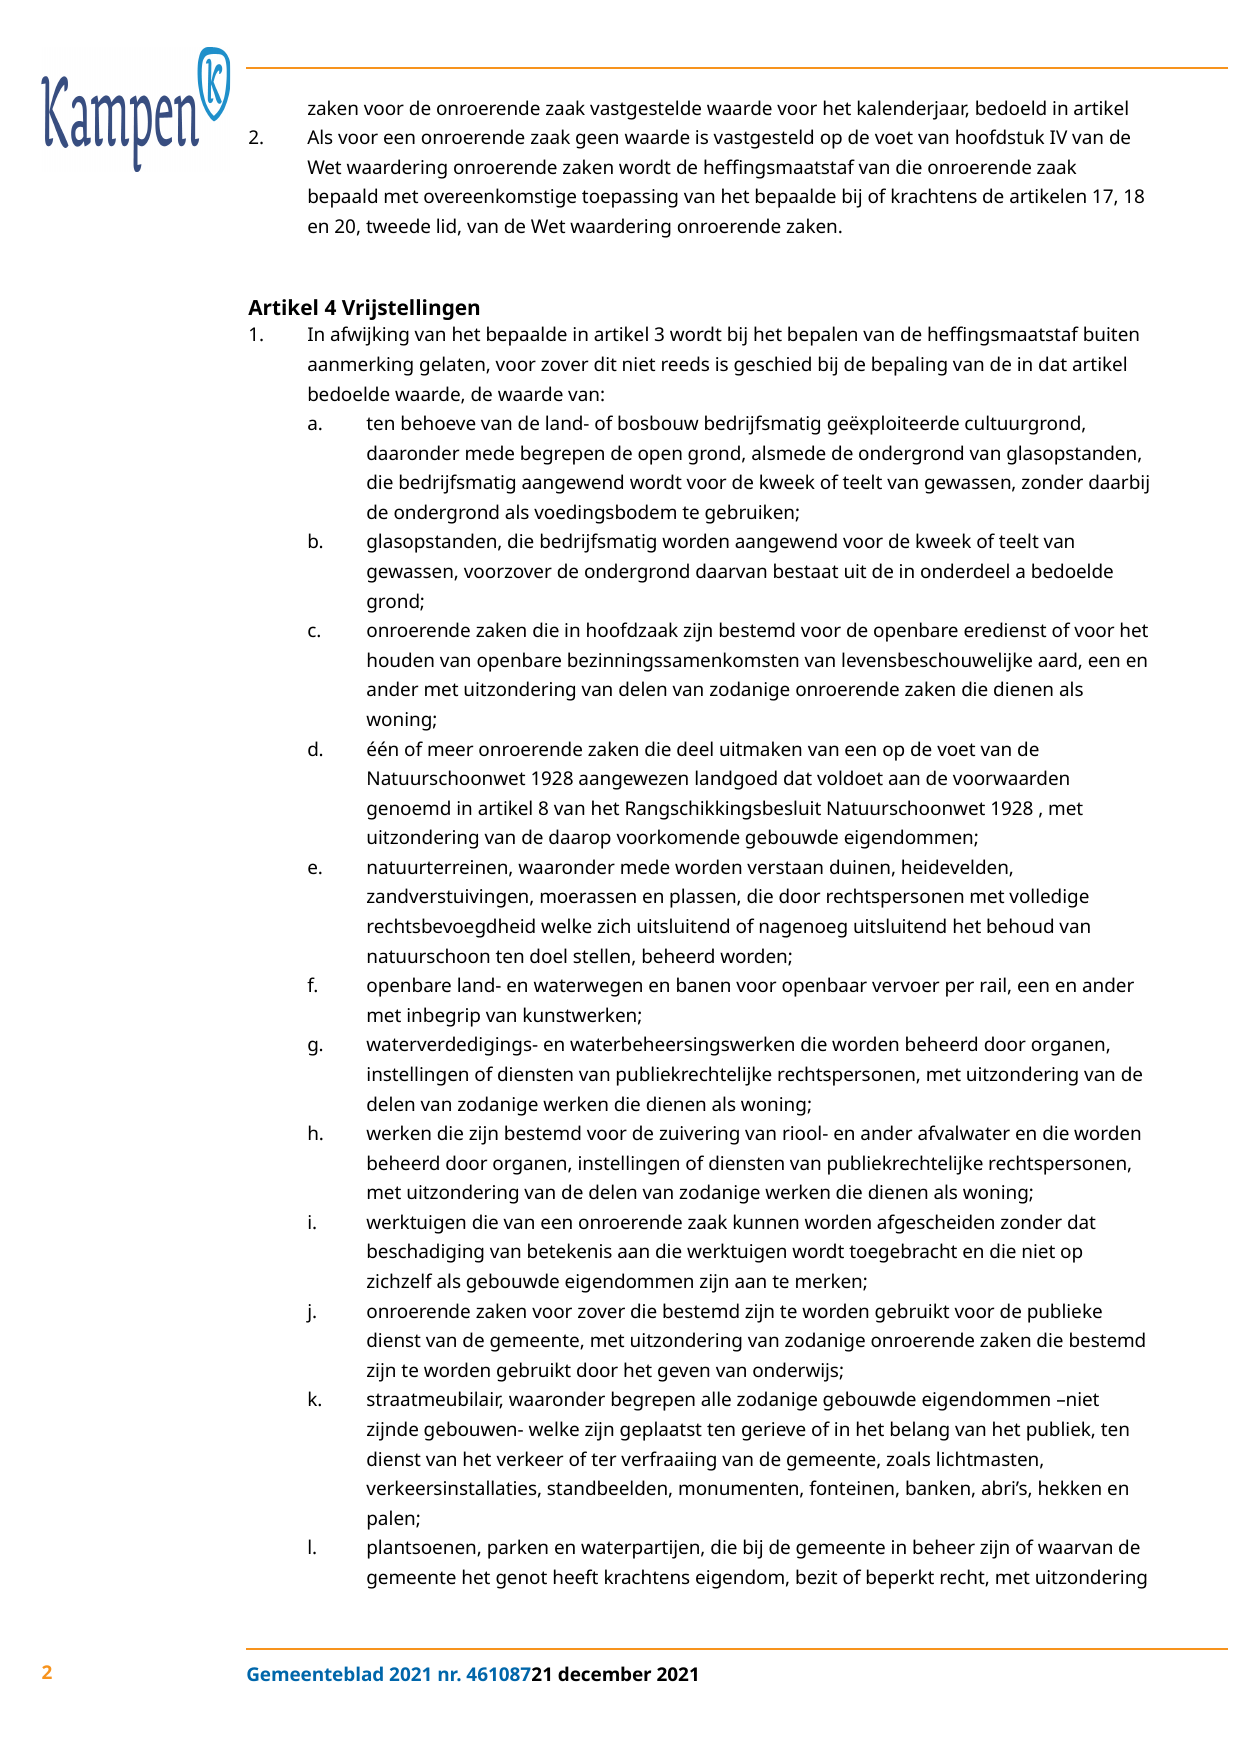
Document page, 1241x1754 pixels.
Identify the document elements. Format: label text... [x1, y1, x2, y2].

list werken die zijn bestemd voor de zuivering van riool- en ander afvalwater en die worden beheerd door organen, instellingen of diensten van publiekrechtelijke rechtspersonen, met uitzondering van de delen van zodanige werken die dienen als woning; [307, 1120, 1152, 1205]
list ten behoeve van de land- of bosbouw bedrijfsmatig geëxploiteerde cultuurgrond, daaronder mede begrepen de open grond, alsmede de ondergrond van glasopstanden, die bedrijfsmatig aangewend wordt voor de kweek of teelt van gewassen, zonder daarbij de ondergrond als voedingsbodem te gebruiken; [307, 410, 1152, 525]
picture [41, 47, 231, 172]
text Artikel 4 Vrijstellingen [248, 293, 1152, 322]
list In afwijking van het bepaalde in artikel 3 wordt bij het bepalen van de heffingsmaatstaf buiten aanmerking gelaten, voor zover dit niet reeds is geschied bij de bepaling van de in dat artikel bedoelde waarde, de waarde van: [248, 322, 1152, 406]
list openbare land- en waterwegen en banen voor openbaar vervoer per rail, een en ander met inbegrip van kunstwerken; [307, 972, 1152, 1028]
list onroerende zaken die in hoofdzaak zijn bestemd voor de openbare eredienst of voor het houden van openbare bezinningssamenkomsten van levensbeschouwelijke aard, een en ander met uitzondering van delen van zodanige onroerende zaken die dienen als woning; [307, 617, 1152, 732]
list Als voor een onroerende zaak geen waarde is vastgesteld op de voet van hoofdstuk IV van de Wet waardering onroerende zaken wordt de heffingsmaatstaf van die onroerende zaak bepaald met overeenkomstige toepassing van het bepaalde bij of krachtens de artikelen 17, 18 en 20, tweede lid, van de Wet waardering onroerende zaken. [248, 124, 1152, 239]
list waterverdedigings- en waterbeheersingswerken die worden beheerd door organen, instellingen of diensten van publiekrechtelijke rechtspersonen, met uitzondering van de delen van zodanige werken die dienen als woning; [307, 1032, 1152, 1116]
list onroerende zaken voor zover die bestemd zijn te worden gebruikt voor de publieke dienst van de gemeente, met uitzondering van zodanige onroerende zaken die bestemd zijn te worden gebruikt door het geven van onderwijs; [307, 1298, 1152, 1383]
list één of meer onroerende zaken die deel uitmaken van een op de voet van de Natuurschoonwet 1928 aangewezen landgoed dat voldoet aan de voorwaarden genoemd in artikel 8 van het Rangschikkingsbesluit Natuurschoonwet 1928 , met uitzondering van de daarop voorkomende gebouwde eigendommen; [307, 736, 1152, 850]
list zaken voor de onroerende zaak vastgestelde waarde voor het kalenderjaar, bedoeld in artikel [248, 95, 1152, 121]
list werktuigen die van een onroerende zaak kunnen worden afgescheiden zonder dat beschadiging van betekenis aan die werktuigen wordt toegebracht en die niet op zichzelf als gebouwde eigendommen zijn aan te merken; [307, 1209, 1152, 1294]
list glasopstanden, die bedrijfsmatig worden aangewend voor de kweek of teelt van gewassen, voorzover de ondergrond daarvan bestaat uit de in onderdeel a bedoelde grond; [307, 529, 1152, 613]
list straatmeubilair, waaronder begrepen alle zodanige gebouwde eigendommen –niet zijnde gebouwen- welke zijn geplaatst ten gerieve of in het belang van het publiek, ten dienst van het verkeer of ter verfraaiing van de gemeente, zoals lichtmasten, verkeersinstallaties, standbeelden, monumenten, fonteinen, banken, abri’s, hekken en palen; [307, 1387, 1152, 1531]
list plantsoenen, parken en waterpartijen, die bij de gemeente in beheer zijn of waarvan de gemeente het genot heeft krachtens eigendom, bezit of beperkt recht, met uitzondering [307, 1534, 1152, 1590]
list natuurterreinen, waaronder mede worden verstaan duinen, heidevelden, zandverstuivingen, moerassen en plassen, die door rechtspersonen met volledige rechtsbevoegdheid welke zich uitsluitend of nagenoeg uitsluitend het behoud van natuurschoon ten doel stellen, beheerd worden; [307, 854, 1152, 968]
